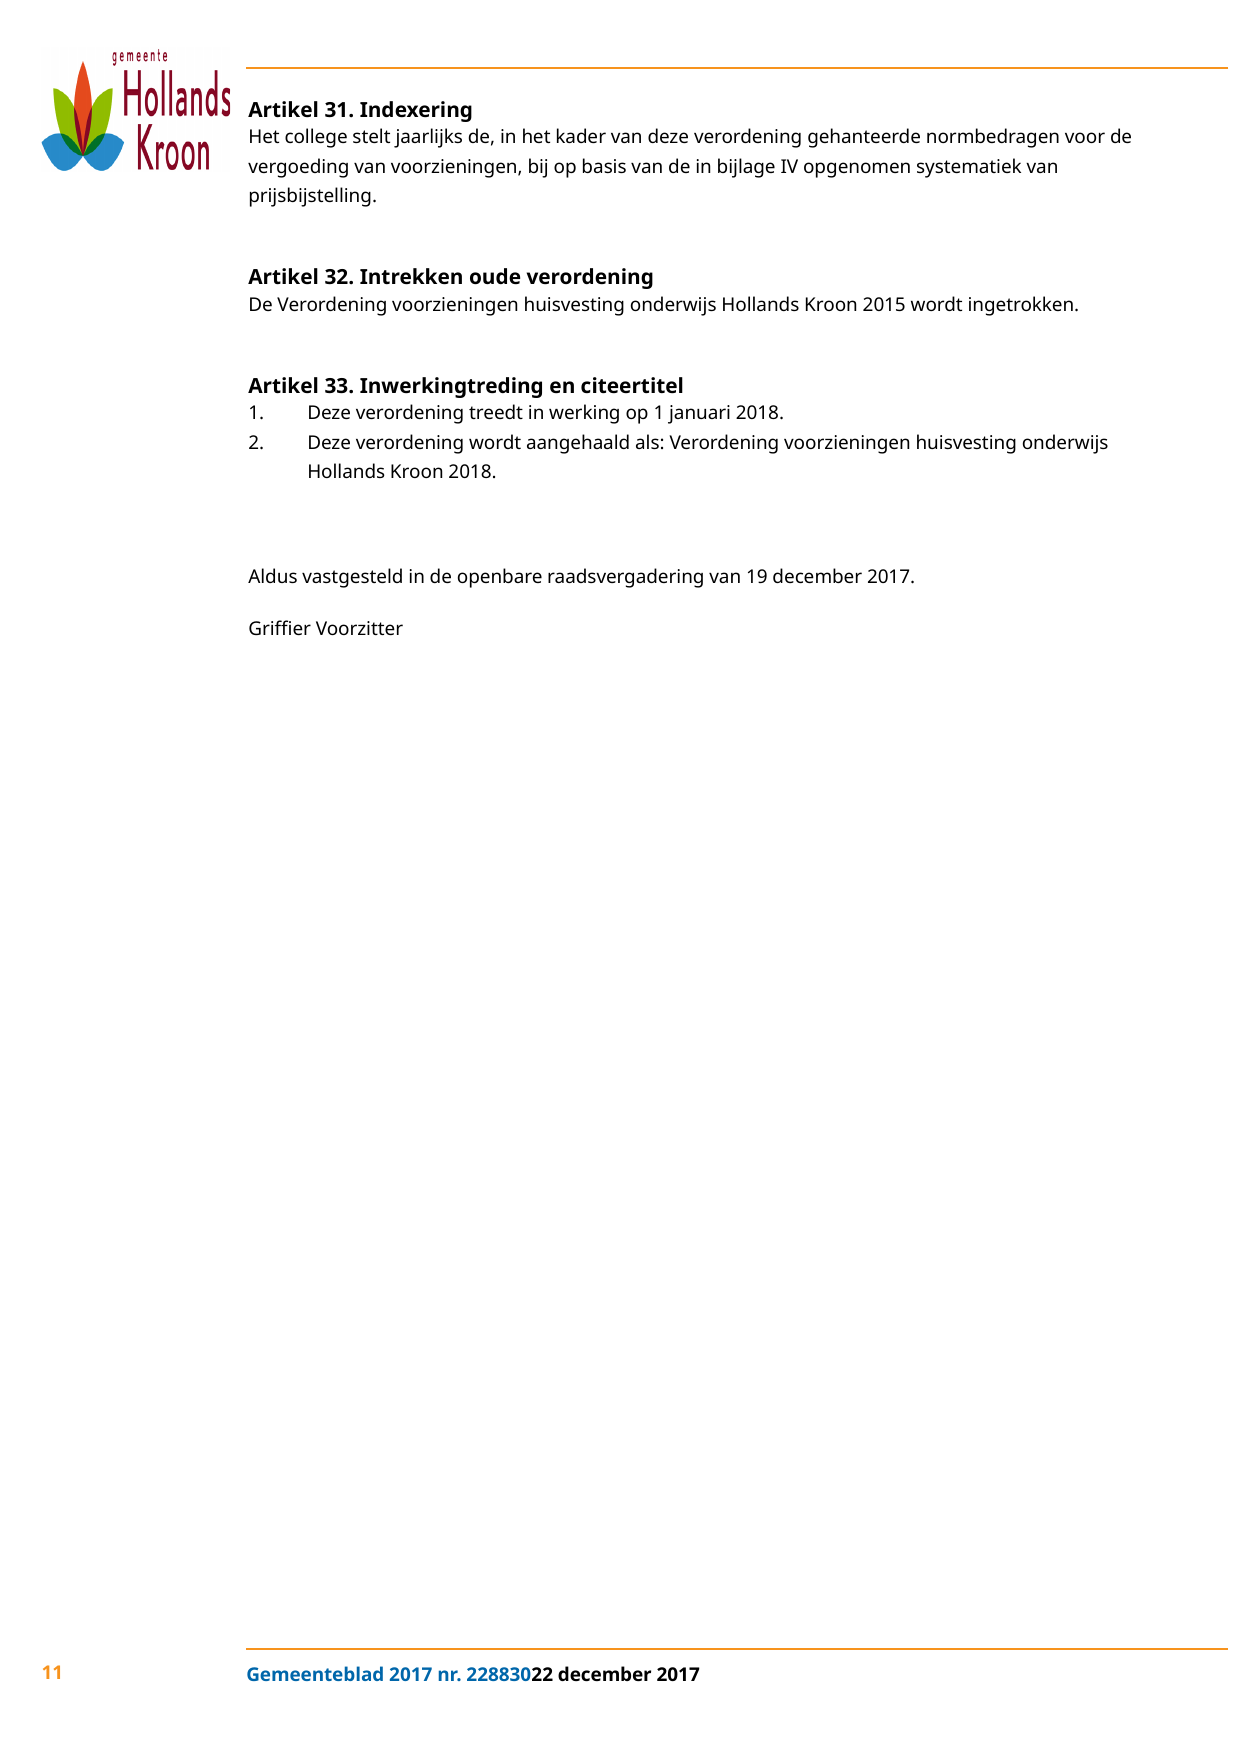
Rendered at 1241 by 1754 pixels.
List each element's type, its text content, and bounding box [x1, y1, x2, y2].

text Griffier Voorzitter [248, 615, 1152, 640]
text De Verordening voorzieningen huisvesting onderwijs Hollands Kroon 2015 wordt ingetrokken. [248, 291, 1152, 317]
text Artikel 31. Indexering [248, 95, 1152, 123]
list Deze verordening wordt aangehaald als: Verordening voorzieningen huisvesting onderwijs Hollands Kroon 2018. [248, 429, 1152, 484]
text Aldus vastgesteld in de openbare raadsvergadering van 19 december 2017. [248, 563, 1152, 589]
text vergoeding van voorzieningen, bij op basis van de in bijlage IV opgenomen systematiek van prijsbijstelling. [248, 153, 1152, 208]
text Artikel 32. Intrekken oude verordening [248, 262, 1152, 291]
text Het college stelt jaarlijks de, in het kader van deze verordening gehanteerde normbedragen voor de [248, 123, 1152, 149]
picture [41, 47, 231, 172]
list Deze verordening treedt in werking op 1 januari 2018. [248, 399, 1152, 425]
text Artikel 33. Inwerkingtreding en citeertitel [248, 371, 1152, 399]
